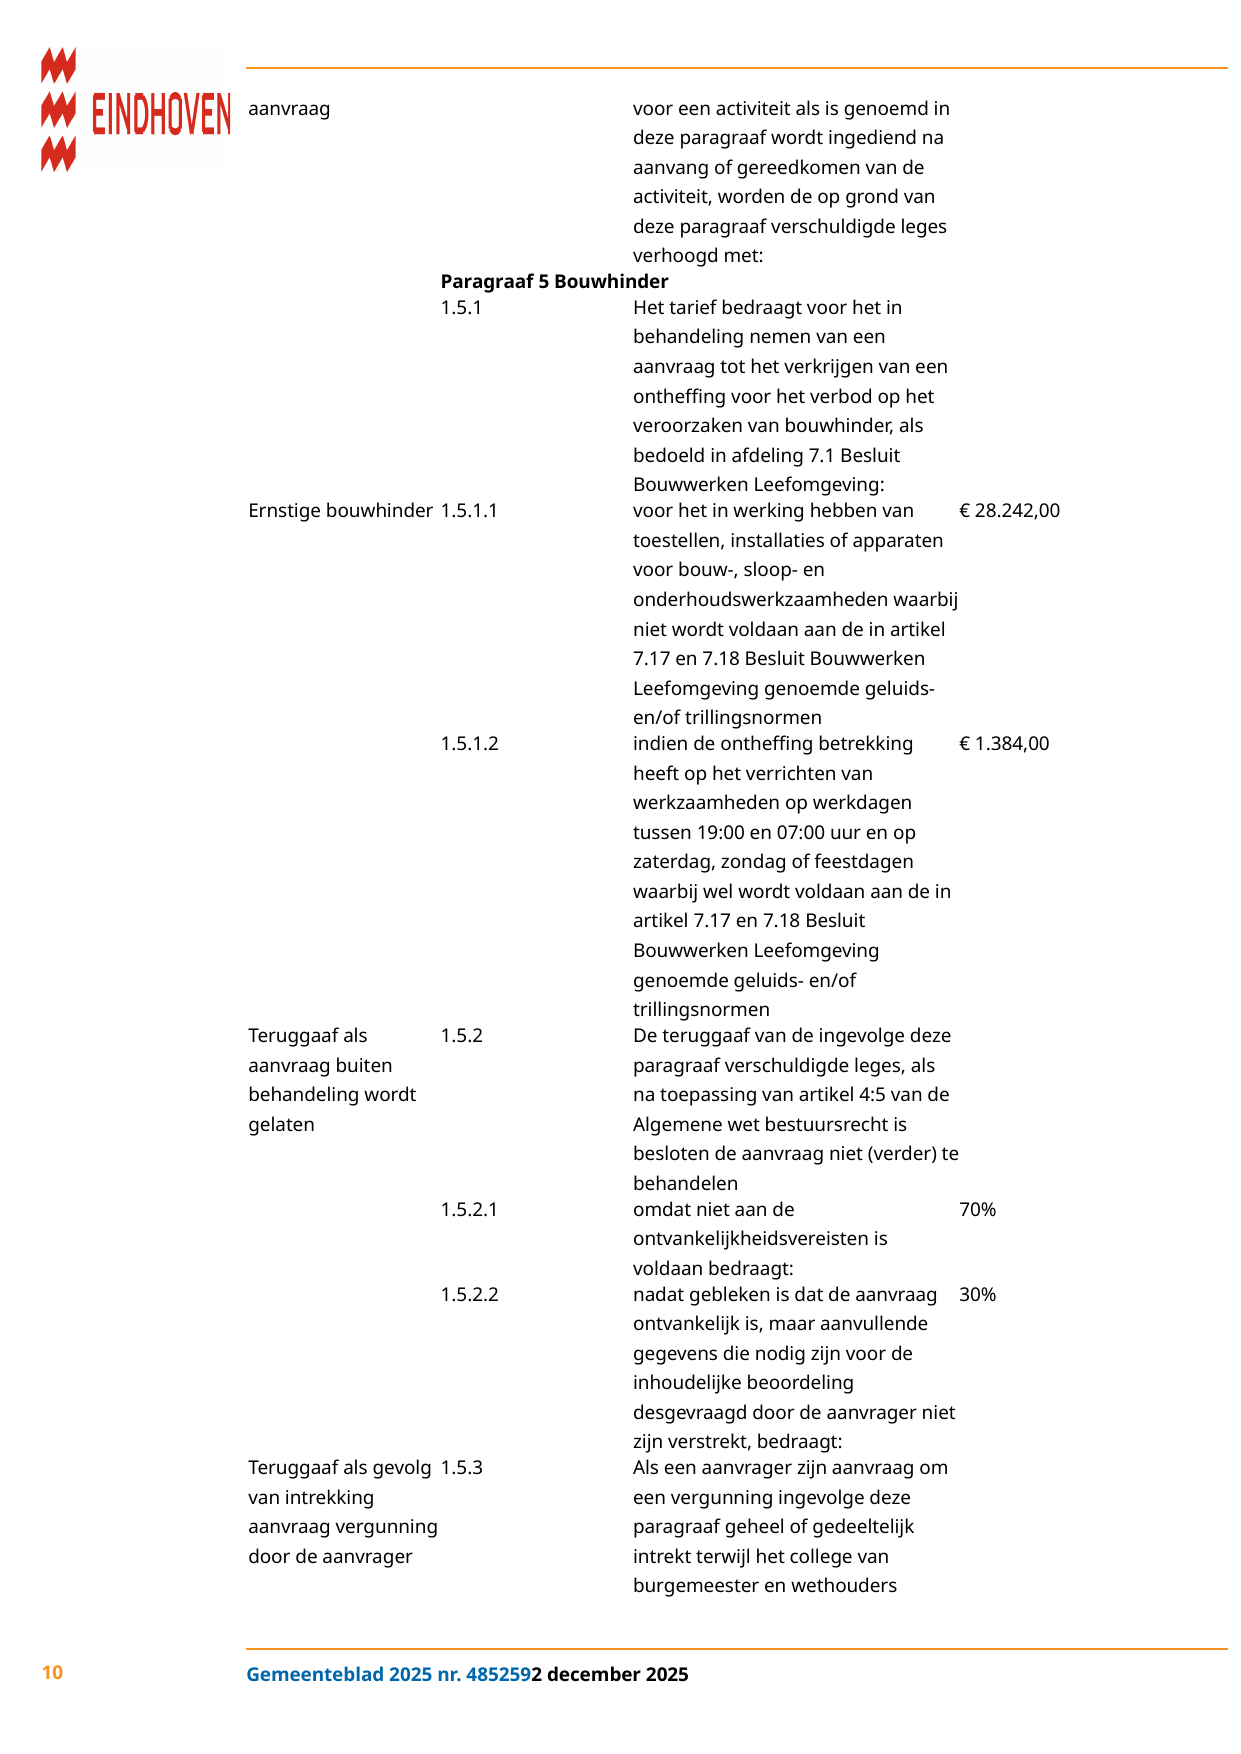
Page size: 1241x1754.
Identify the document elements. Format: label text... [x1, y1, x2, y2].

table_cell 1.5.2.2 [440, 1281, 633, 1454]
table_cell Teruggaaf als gevolg van intrekking aanvraag vergunning door de aanvrager [248, 1454, 440, 1598]
table_cell voor het in werking hebben van toestellen, installaties of apparaten voor bouw-, sloop- en onderhoudswerkzaamheden waarbij niet wordt voldaan aan de in artikel 7.17 en 7.18 Besluit Bouwwerken Leefomgeving genoemde geluids- en/of trillingsnormen [633, 498, 959, 730]
table_cell omdat niet aan de ontvankelijkheidsvereisten is voldaan bedraagt: [633, 1196, 959, 1281]
table_cell [959, 1454, 1152, 1598]
table_cell 30% [959, 1281, 1152, 1454]
table_cell 1.5.2 [440, 1022, 633, 1196]
table_cell indien de ontheffing betrekking heeft op het verrichten van werkzaamheden op werkdagen tussen 19:00 en 07:00 uur en op zaterdag, zondag of feestdagen waarbij wel wordt voldaan aan de in artikel 7.17 en 7.18 Besluit Bouwwerken Leefomgeving genoemde geluids- en/of trillingsnormen [633, 730, 959, 1022]
table_cell [440, 95, 633, 268]
table_cell 1.5.3 [440, 1454, 633, 1598]
table_cell 1.5.2.1 [440, 1196, 633, 1281]
table_cell € 28.242,00 [959, 498, 1152, 730]
table_cell De teruggaaf van de ingevolge deze paragraaf verschuldigde leges, als na toepassing van artikel 4:5 van de Algemene wet bestuursrecht is besloten de aanvraag niet (verder) te behandelen [633, 1022, 959, 1196]
table_cell [248, 1196, 440, 1281]
table_cell [959, 294, 1152, 497]
table_cell 1.5.1 [440, 294, 633, 497]
table_cell 1.5.1.2 [440, 730, 633, 1022]
table_cell Ernstige bouwhinder [248, 498, 440, 730]
table_cell Paragraaf 5 Bouwhinder [440, 269, 959, 294]
table_cell aanvraag [248, 95, 440, 268]
table_cell [959, 1022, 1152, 1196]
table_cell Het tarief bedraagt voor het in behandeling nemen van een aanvraag tot het verkrijgen van een ontheffing voor het verbod op het veroorzaken van bouwhinder, als bedoeld in afdeling 7.1 Besluit Bouwwerken Leefomgeving: [633, 294, 959, 497]
table_cell [248, 294, 440, 497]
table_cell [248, 730, 440, 1022]
table_cell Als een aanvrager zijn aanvraag om een vergunning ingevolge deze paragraaf geheel of gedeeltelijk intrekt terwijl het college van burgemeester en wethouders [633, 1454, 959, 1598]
table_cell [959, 95, 1152, 268]
table_cell [248, 1281, 440, 1454]
table_cell [248, 269, 440, 294]
table_cell € 1.384,00 [959, 730, 1152, 1022]
table_cell 1.5.1.1 [440, 498, 633, 730]
table_cell voor een activiteit als is genoemd in deze paragraaf wordt ingediend na aanvang of gereedkomen van de activiteit, worden de op grond van deze paragraaf verschuldigde leges verhoogd met: [633, 95, 959, 268]
table_cell [959, 269, 1152, 294]
table_cell 70% [959, 1196, 1152, 1281]
table_cell Teruggaaf als aanvraag buiten behandeling wordt gelaten [248, 1022, 440, 1196]
picture [41, 47, 231, 172]
table_cell nadat gebleken is dat de aanvraag ontvankelijk is, maar aanvullende gegevens die nodig zijn voor de inhoudelijke beoordeling desgevraagd door de aanvrager niet zijn verstrekt, bedraagt: [633, 1281, 959, 1454]
